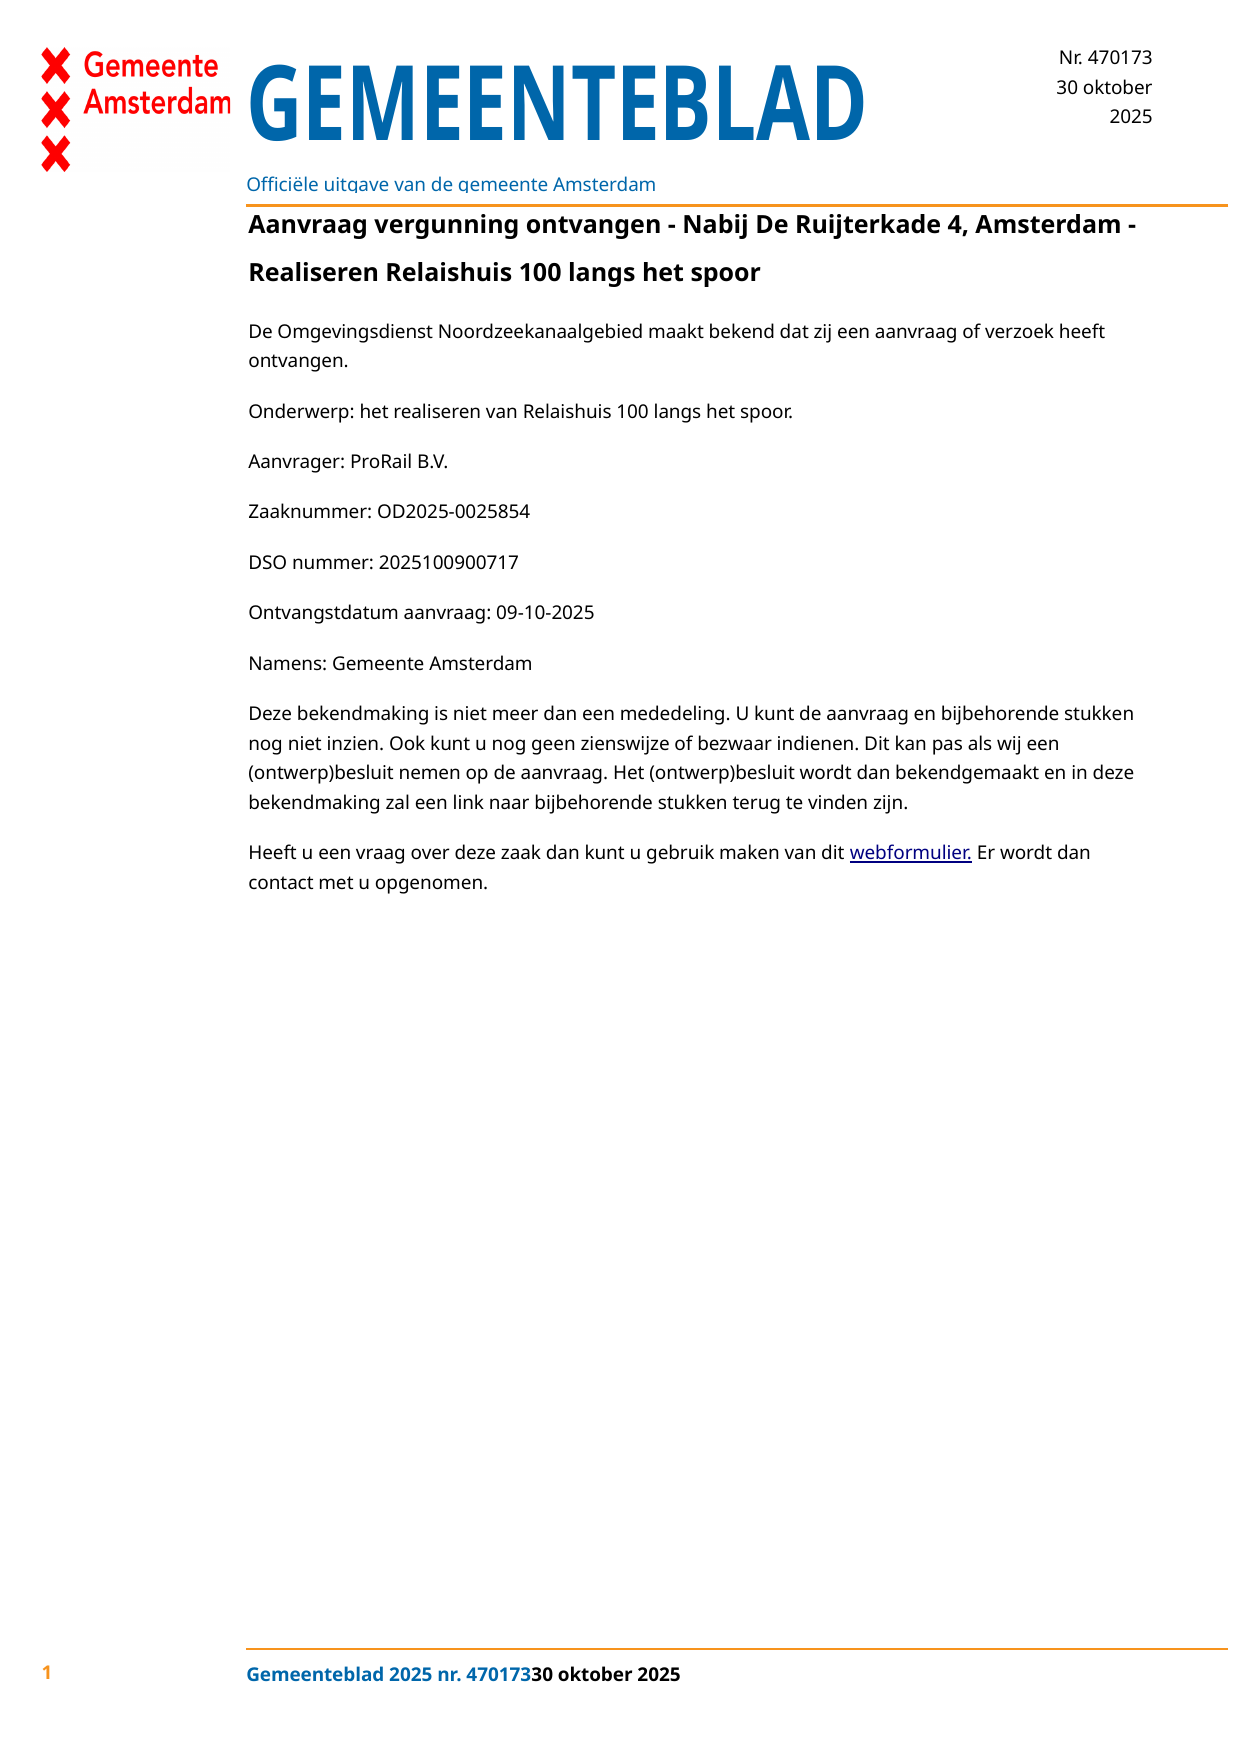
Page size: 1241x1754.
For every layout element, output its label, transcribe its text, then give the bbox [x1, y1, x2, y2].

text Zaaknummer: OD2025-0025854 [248, 499, 1152, 524]
text Ontvangstdatum aanvraag: 09-10-2025 [248, 599, 1152, 625]
text Namens: Gemeente Amsterdam [248, 650, 1152, 676]
picture [41, 47, 231, 172]
text De Omgevingsdienst Noordzeekanaalgebied maakt bekend dat zij een aanvraag of verzoek heeft ontvangen. [248, 318, 1152, 373]
text Aanvrager: ProRail B.V. [248, 448, 1152, 474]
text DSO nummer: 2025100900717 [248, 549, 1152, 575]
text Onderwerp: het realiseren van Relaishuis 100 langs het spoor. [248, 398, 1152, 424]
text Aanvraag vergunning ontvangen - Nabij De Ruijterkade 4, Amsterdam - Realiseren Relaishuis 100 langs het spoor [248, 207, 1152, 288]
text Heeft u een vraag over deze zaak dan kunt u gebruik maken van dit webformulier. Er wordt dan contact met u opgenomen. [248, 839, 1152, 895]
text Deze bekendmaking is niet meer dan een mededeling. U kunt de aanvraag en bijbehorende stukken nog niet inzien. Ook kunt u nog geen zienswijze of bezwaar indienen. Dit kan pas als wij een (ontwerp)besluit nemen op de aanvraag. Het (ontwerp)besluit wordt dan bekendgemaakt en in deze bekendmaking zal een link naar bijbehorende stukken terug te vinden zijn. [248, 700, 1152, 815]
